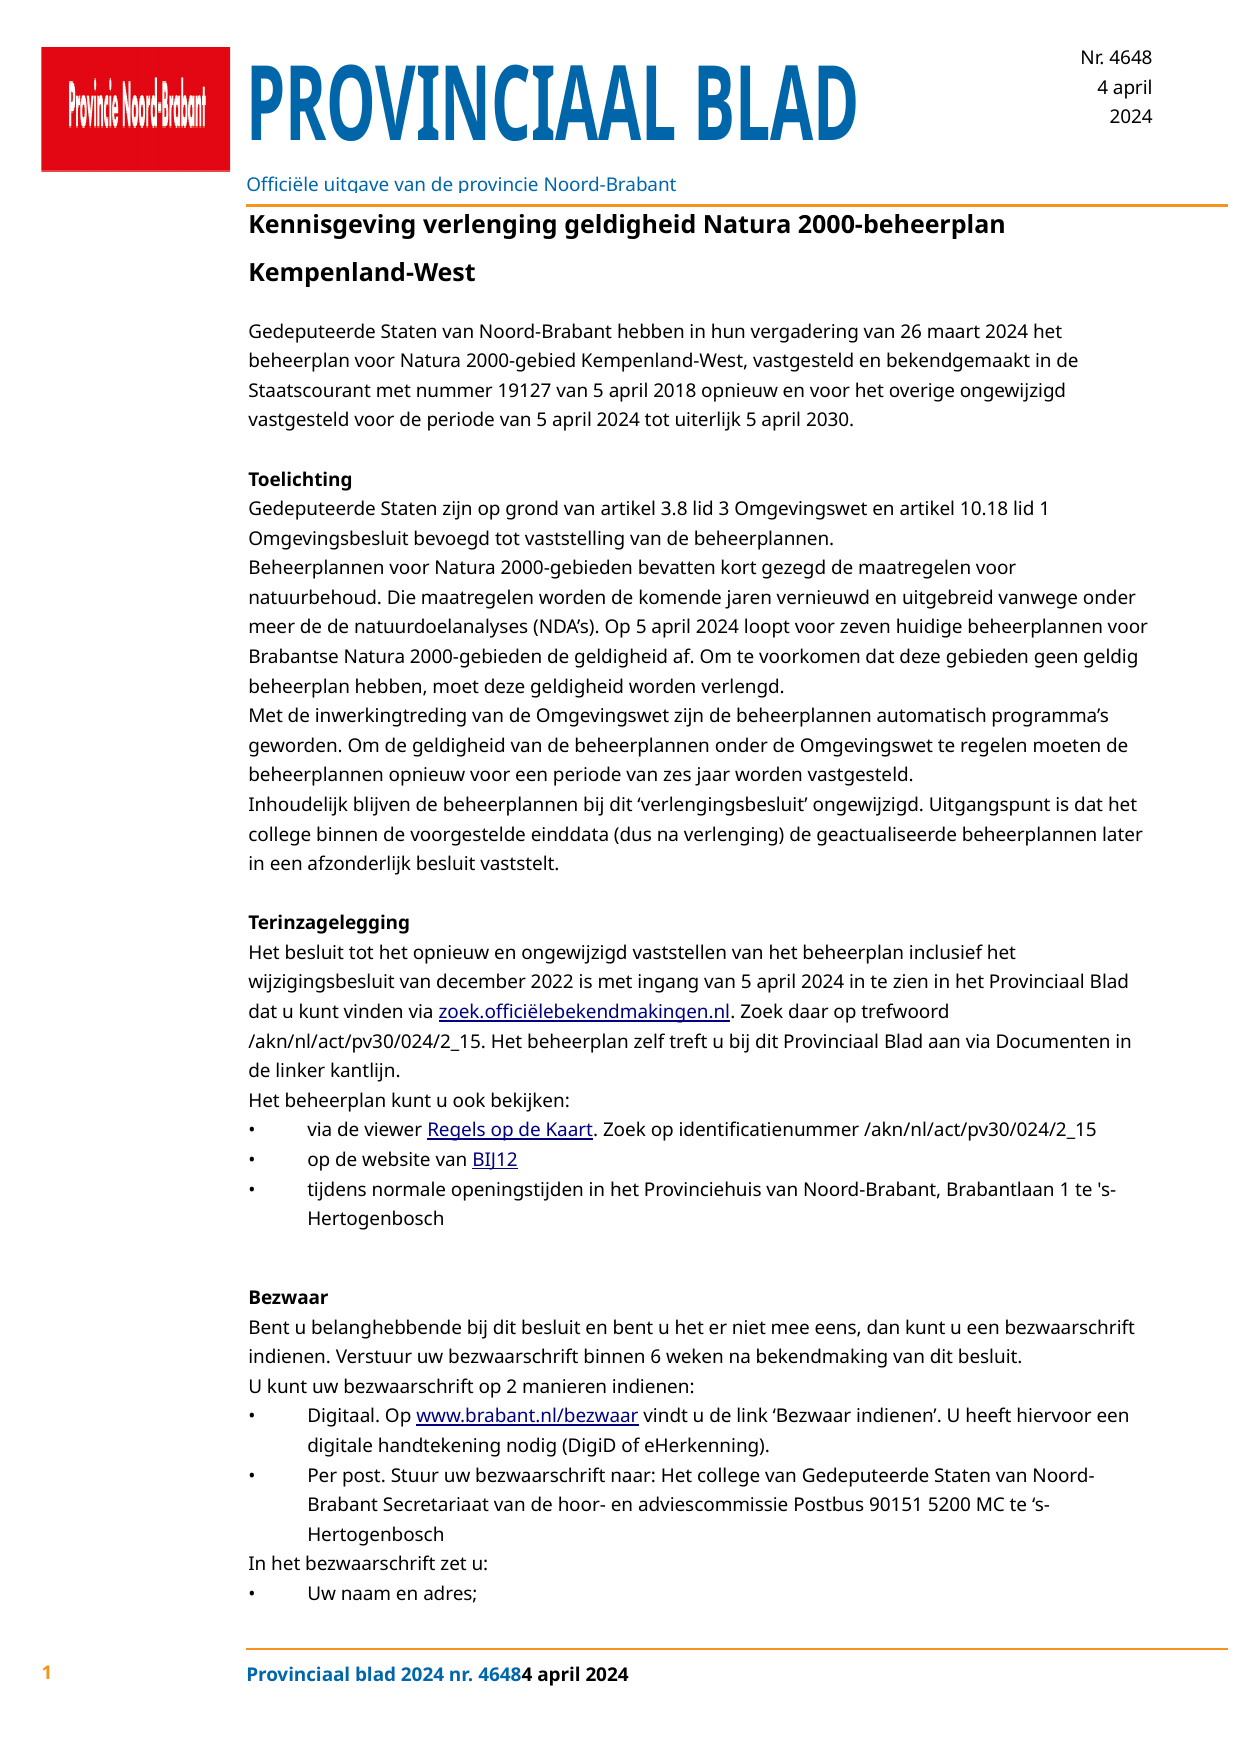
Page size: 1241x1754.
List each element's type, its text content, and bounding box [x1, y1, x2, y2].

text Kennisgeving verlenging geldigheid Natura 2000-beheerplan Kempenland-West [248, 207, 1152, 288]
list tijdens normale openingstijden in het Provinciehuis van Noord-Brabant, Brabantlaan 1 te 's-Hertogenbosch [248, 1176, 1152, 1231]
text Het beheerplan kunt u ook bekijken: [248, 1087, 1152, 1113]
text U kunt uw bezwaarschrift op 2 manieren indienen: [248, 1373, 1152, 1399]
list via de viewer Regels op de Kaart. Zoek op identificatienummer /akn/nl/act/pv30/024/2_15 [248, 1117, 1152, 1142]
list Per post. Stuur uw bezwaarschrift naar: Het college van Gedeputeerde Staten van Noord-Brabant Secretariaat van de hoor- en adviescommissie Postbus 90151 5200 MC te ‘s-Hertogenbosch [248, 1462, 1152, 1547]
text Gedeputeerde Staten van Noord-Brabant hebben in hun vergadering van 26 maart 2024 het beheerplan voor Natura 2000-gebied Kempenland-West, vastgesteld en bekendgemaakt in de Staatscourant met nummer 19127 van 5 april 2018 opnieuw en voor het overige ongewijzigd vastgesteld voor de periode van 5 april 2024 tot uiterlijk 5 april 2030. [248, 318, 1152, 432]
text Bent u belanghebbende bij dit besluit en bent u het er niet mee eens, dan kunt u een bezwaarschrift indienen. Verstuur uw bezwaarschrift binnen 6 weken na bekendmaking van dit besluit. [248, 1314, 1152, 1369]
text Het besluit tot het opnieuw en ongewijzigd vaststellen van het beheerplan inclusief het wijzigingsbesluit van december 2022 is met ingang van 5 april 2024 in te zien in het Provinciaal Blad dat u kunt vinden via zoek.officiëlebekendmakingen.nl. Zoek daar op trefwoord /akn/nl/act/pv30/024/2_15. Het beheerplan zelf treft u bij dit Provinciaal Blad aan via Documenten in de linker kantlijn. [248, 939, 1152, 1083]
text Terinzagelegging [248, 909, 1152, 935]
list op de website van BIJ12 [248, 1146, 1152, 1172]
text Beheerplannen voor Natura 2000-gebieden bevatten kort gezegd de maatregelen voor natuurbehoud. Die maatregelen worden de komende jaren vernieuwd en uitgebreid vanwege onder meer de de natuurdoelanalyses (NDA’s). Op 5 april 2024 loopt voor zeven huidige beheerplannen voor Brabantse Natura 2000-gebieden de geldigheid af. Om te voorkomen dat deze gebieden geen geldig beheerplan hebben, moet deze geldigheid worden verlengd. [248, 554, 1152, 699]
text Gedeputeerde Staten zijn op grond van artikel 3.8 lid 3 Omgevingswet en artikel 10.18 lid 1 Omgevingsbesluit bevoegd tot vaststelling van de beheerplannen. [248, 495, 1152, 551]
list Uw naam en adres; [248, 1580, 1152, 1606]
text In het bezwaarschrift zet u: [248, 1551, 1152, 1576]
list Digitaal. Op www.brabant.nl/bezwaar vindt u de link ‘Bezwaar indienen’. U heeft hiervoor een digitale handtekening nodig (DigiD of eHerkenning). [248, 1403, 1152, 1458]
text Met de inwerkingtreding van de Omgevingswet zijn de beheerplannen automatisch programma’s geworden. Om de geldigheid van de beheerplannen onder de Omgevingswet te regelen moeten de beheerplannen opnieuw voor een periode van zes jaar worden vastgesteld. [248, 702, 1152, 787]
picture [41, 47, 231, 172]
text Bezwaar [248, 1284, 1152, 1310]
text Toelichting [248, 466, 1152, 492]
text Inhoudelijk blijven de beheerplannen bij dit ‘verlengingsbesluit’ ongewijzigd. Uitgangspunt is dat het college binnen de voorgestelde einddata (dus na verlenging) de geactualiseerde beheerplannen later in een afzonderlijk besluit vaststelt. [248, 791, 1152, 876]
